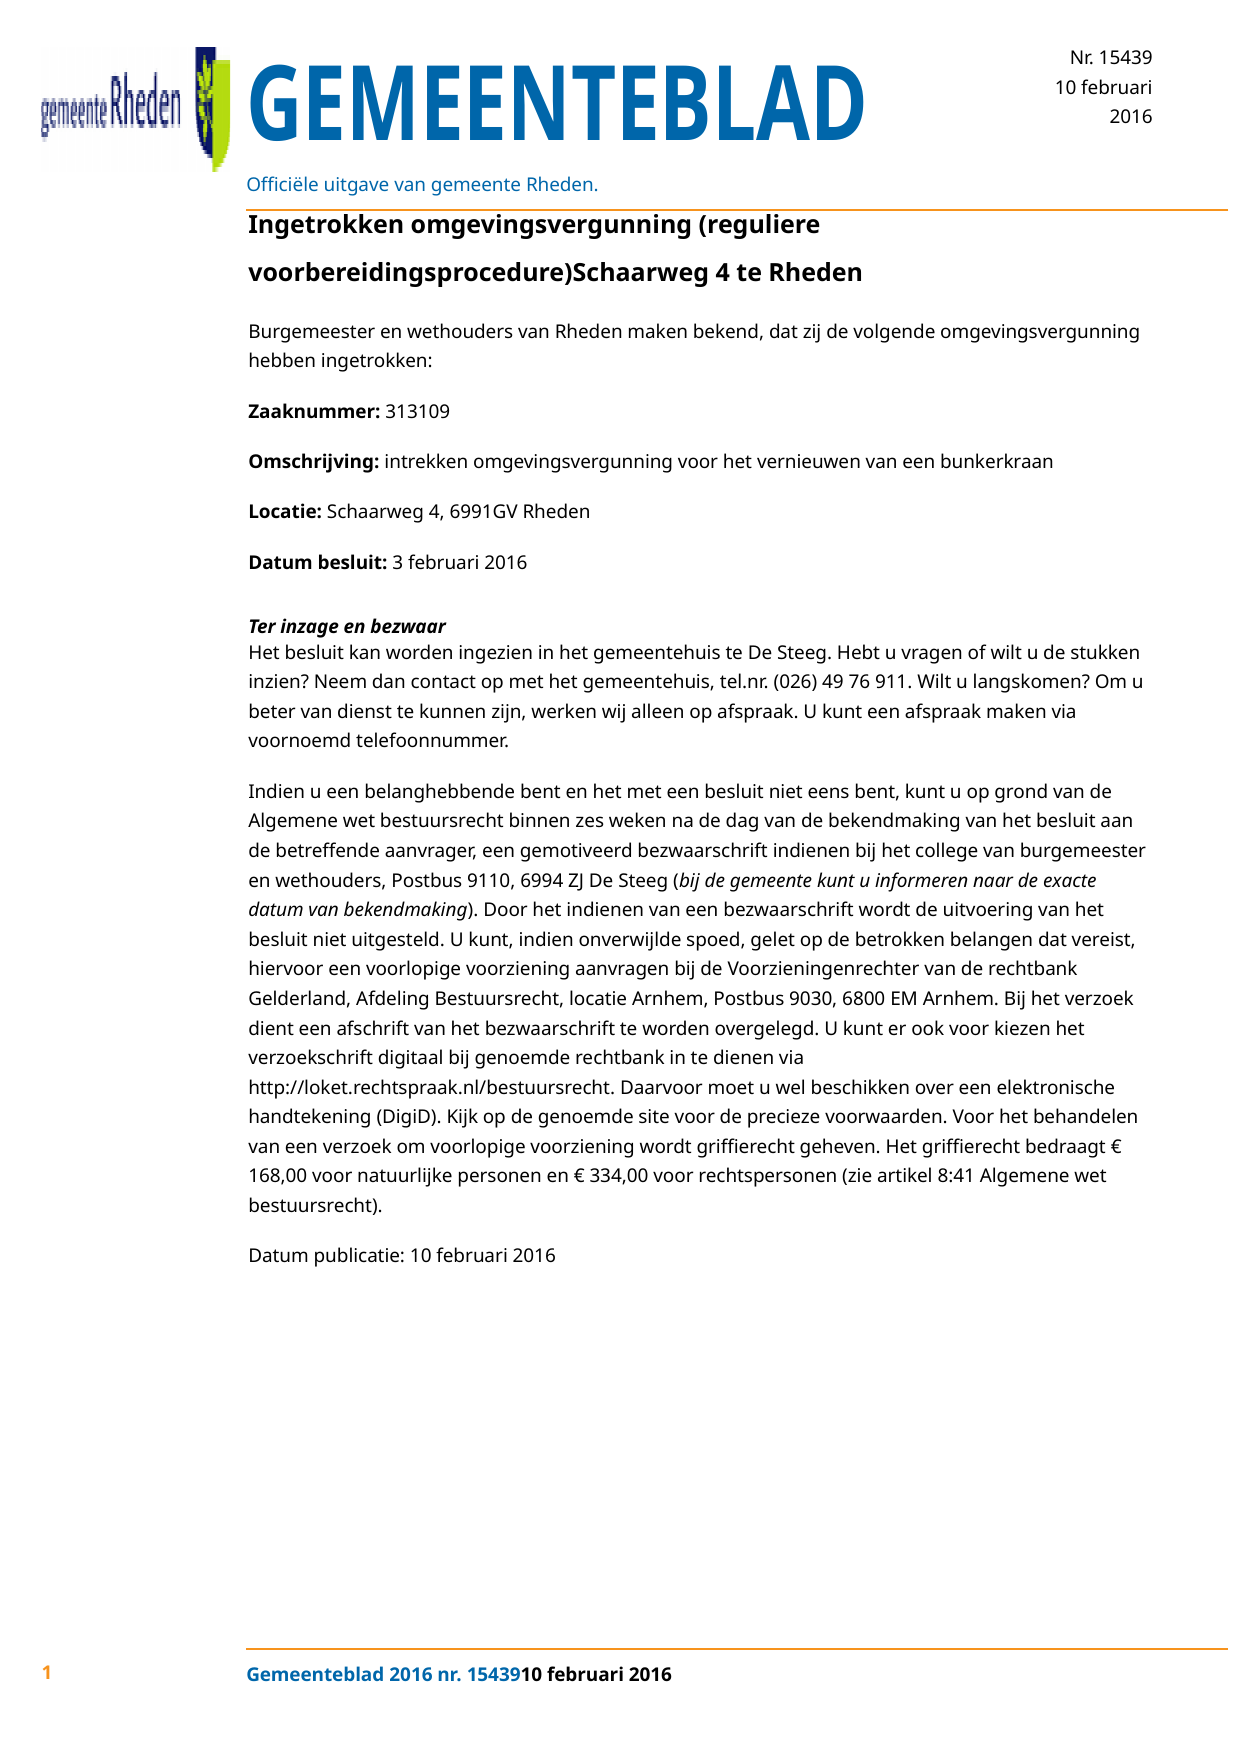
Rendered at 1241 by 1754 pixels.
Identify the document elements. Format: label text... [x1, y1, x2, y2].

text Datum publicatie: 10 februari 2016 [248, 1243, 1152, 1268]
text Burgemeester en wethouders van Rheden maken bekend, dat zij de volgende omgevingsvergunning hebben ingetrokken: [248, 318, 1152, 373]
text Indien u een belanghebbende bent en het met een besluit niet eens bent, kunt u op grond van de Algemene wet bestuursrecht binnen zes weken na de dag van de bekendmaking van het besluit aan de betreffende aanvrager, een gemotiveerd bezwaarschrift indienen bij het college van burgemeester en wethouders, Postbus 9110, 6994 ZJ De Steeg (bij de gemeente kunt u informeren naar de exacte datum van bekendmaking). Door het indienen van een bezwaarschrift wordt de uitvoering van het besluit niet uitgesteld. U kunt, indien onverwijlde spoed, gelet op de betrokken belangen dat vereist, hiervoor een voorlopige voorziening aanvragen bij de Voorzieningenrechter van de rechtbank Gelderland, Afdeling Bestuursrecht, locatie Arnhem, Postbus 9030, 6800 EM Arnhem. Bij het verzoek dient een afschrift van het bezwaarschrift te worden overgelegd. U kunt er ook voor kiezen het verzoekschrift digitaal bij genoemde rechtbank in te dienen via http://loket.rechtspraak.nl/bestuursrecht. Daarvoor moet u wel beschikken over een elektronische handtekening (DigiD). Kijk op de genoemde site voor de precieze voorwaarden. Voor het behandelen van een verzoek om voorlopige voorziening wordt griffierecht geheven. Het griffierecht bedraagt € 168,00 voor natuurlijke personen en € 334,00 voor rechtspersonen (zie artikel 8:41 Algemene wet bestuursrecht). [248, 778, 1152, 1218]
text Ter inzage en bezwaar [248, 613, 1152, 639]
text Datum besluit: 3 februari 2016 [248, 549, 1152, 575]
text Locatie: Schaarweg 4, 6991GV Rheden [248, 499, 1152, 524]
picture [41, 47, 231, 172]
text Omschrijving: intrekken omgevingsvergunning voor het vernieuwen van een bunkerkraan [248, 448, 1152, 474]
text Ingetrokken omgevingsvergunning (reguliere voorbereidingsprocedure)Schaarweg 4 te Rheden [248, 211, 1152, 288]
text Het besluit kan worden ingezien in het gemeentehuis te De Steeg. Hebt u vragen of wilt u de stukken inzien? Neem dan contact op met het gemeentehuis, tel.nr. (026) 49 76 911. Wilt u langskomen? Om u beter van dienst te kunnen zijn, werken wij alleen op afspraak. U kunt een afspraak maken via voornoemd telefoonnummer. [248, 639, 1152, 753]
text Zaaknummer: 313109 [248, 398, 1152, 424]
